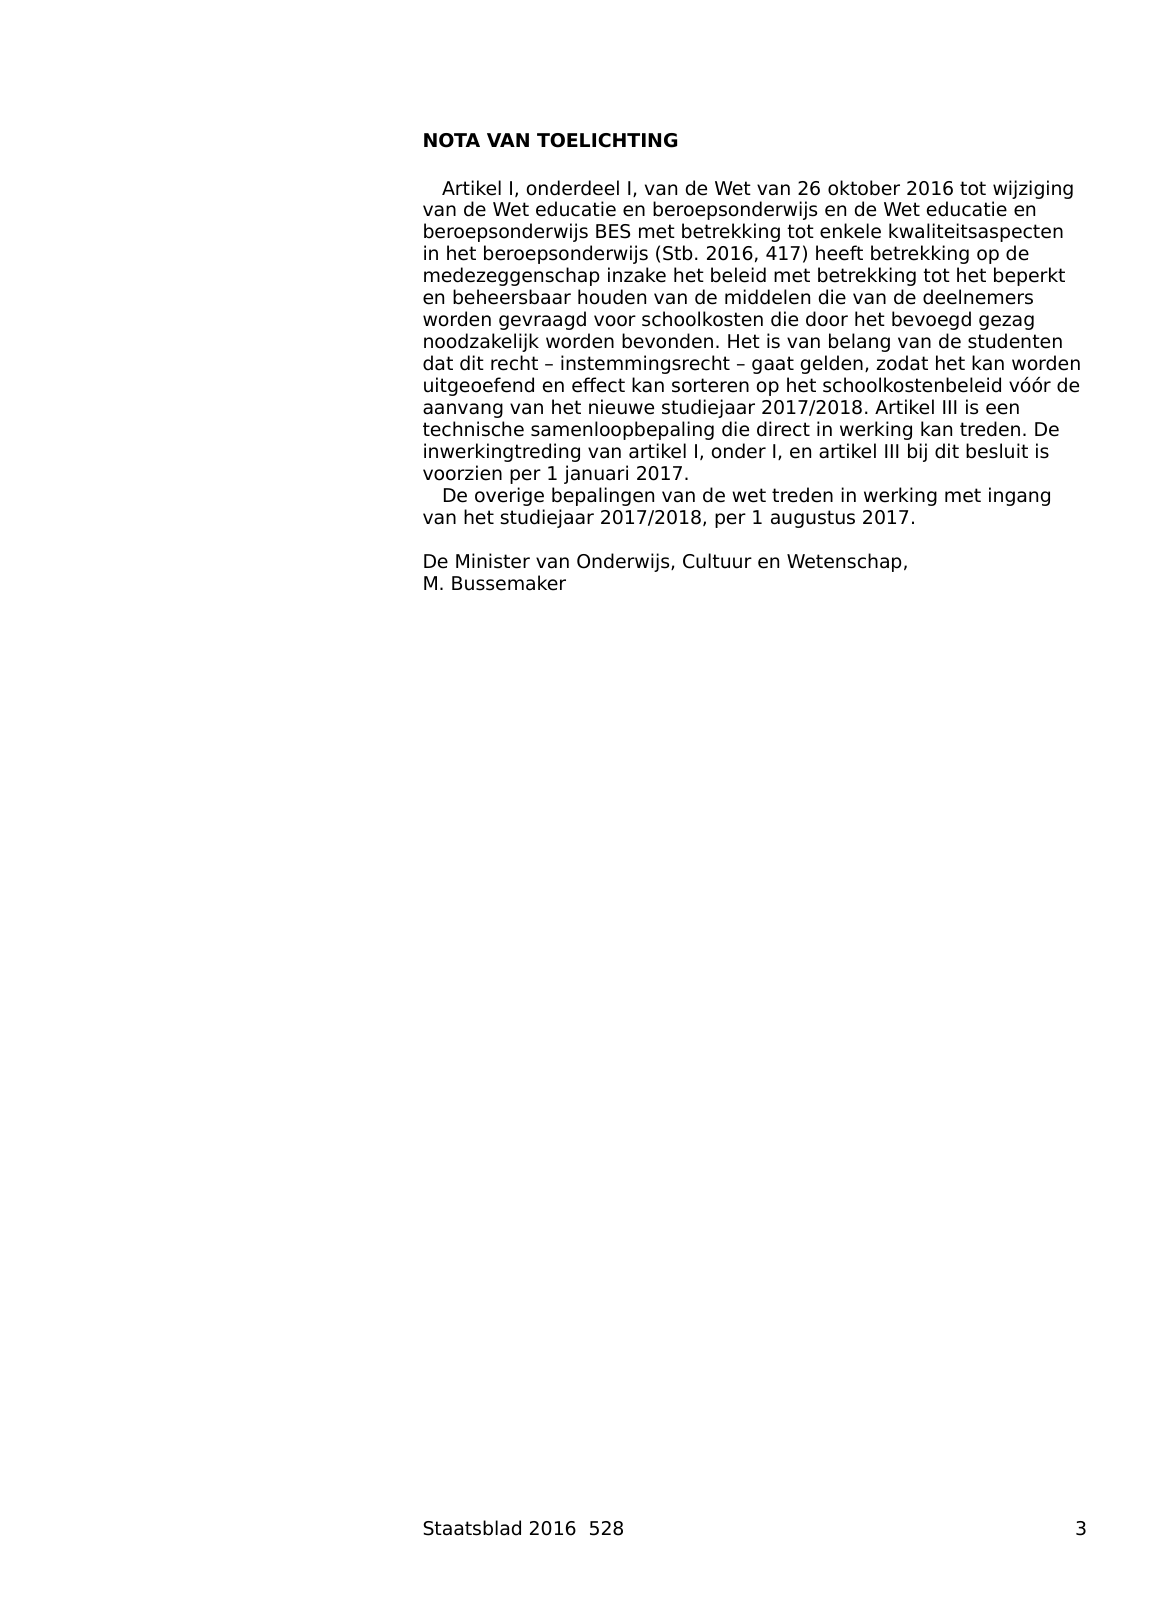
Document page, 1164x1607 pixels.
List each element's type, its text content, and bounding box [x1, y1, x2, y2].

text De Minister van Onderwijs, Cultuur en Wetenschap, M. Bussemaker [422, 551, 1087, 595]
subtitle NOTA VAN TOELICHTING [422, 130, 1087, 152]
text De overige bepalingen van de wet treden in werking met ingang van het studiejaar 2017/2018, per 1 augustus 2017. [422, 485, 1087, 529]
text Artikel I, onderdeel I, van de Wet van 26 oktober 2016 tot wijziging van de Wet educatie en beroepsonderwijs en de Wet educatie en beroepsonderwijs BES met betrekking tot enkele kwaliteitsaspecten in het beroepsonderwijs (Stb. 2016, 417) heeft betrekking op de medezeggenschap inzake het beleid met betrekking tot het beperkt en beheersbaar houden van de middelen die van de deelnemers worden gevraagd voor schoolkosten die door het bevoegd gezag noodzakelijk worden bevonden. Het is van belang van de studenten dat dit recht – instemmingsrecht – gaat gelden, zodat het kan worden uitgeoefend en effect kan sorteren op het schoolkostenbeleid vóór de aanvang van het nieuwe studiejaar 2017/2018. Artikel III is een technische samenloopbepaling die direct in werking kan treden. De inwerkingtreding van artikel I, onder I, en artikel III bij dit besluit is voorzien per 1 januari 2017. [422, 177, 1087, 485]
